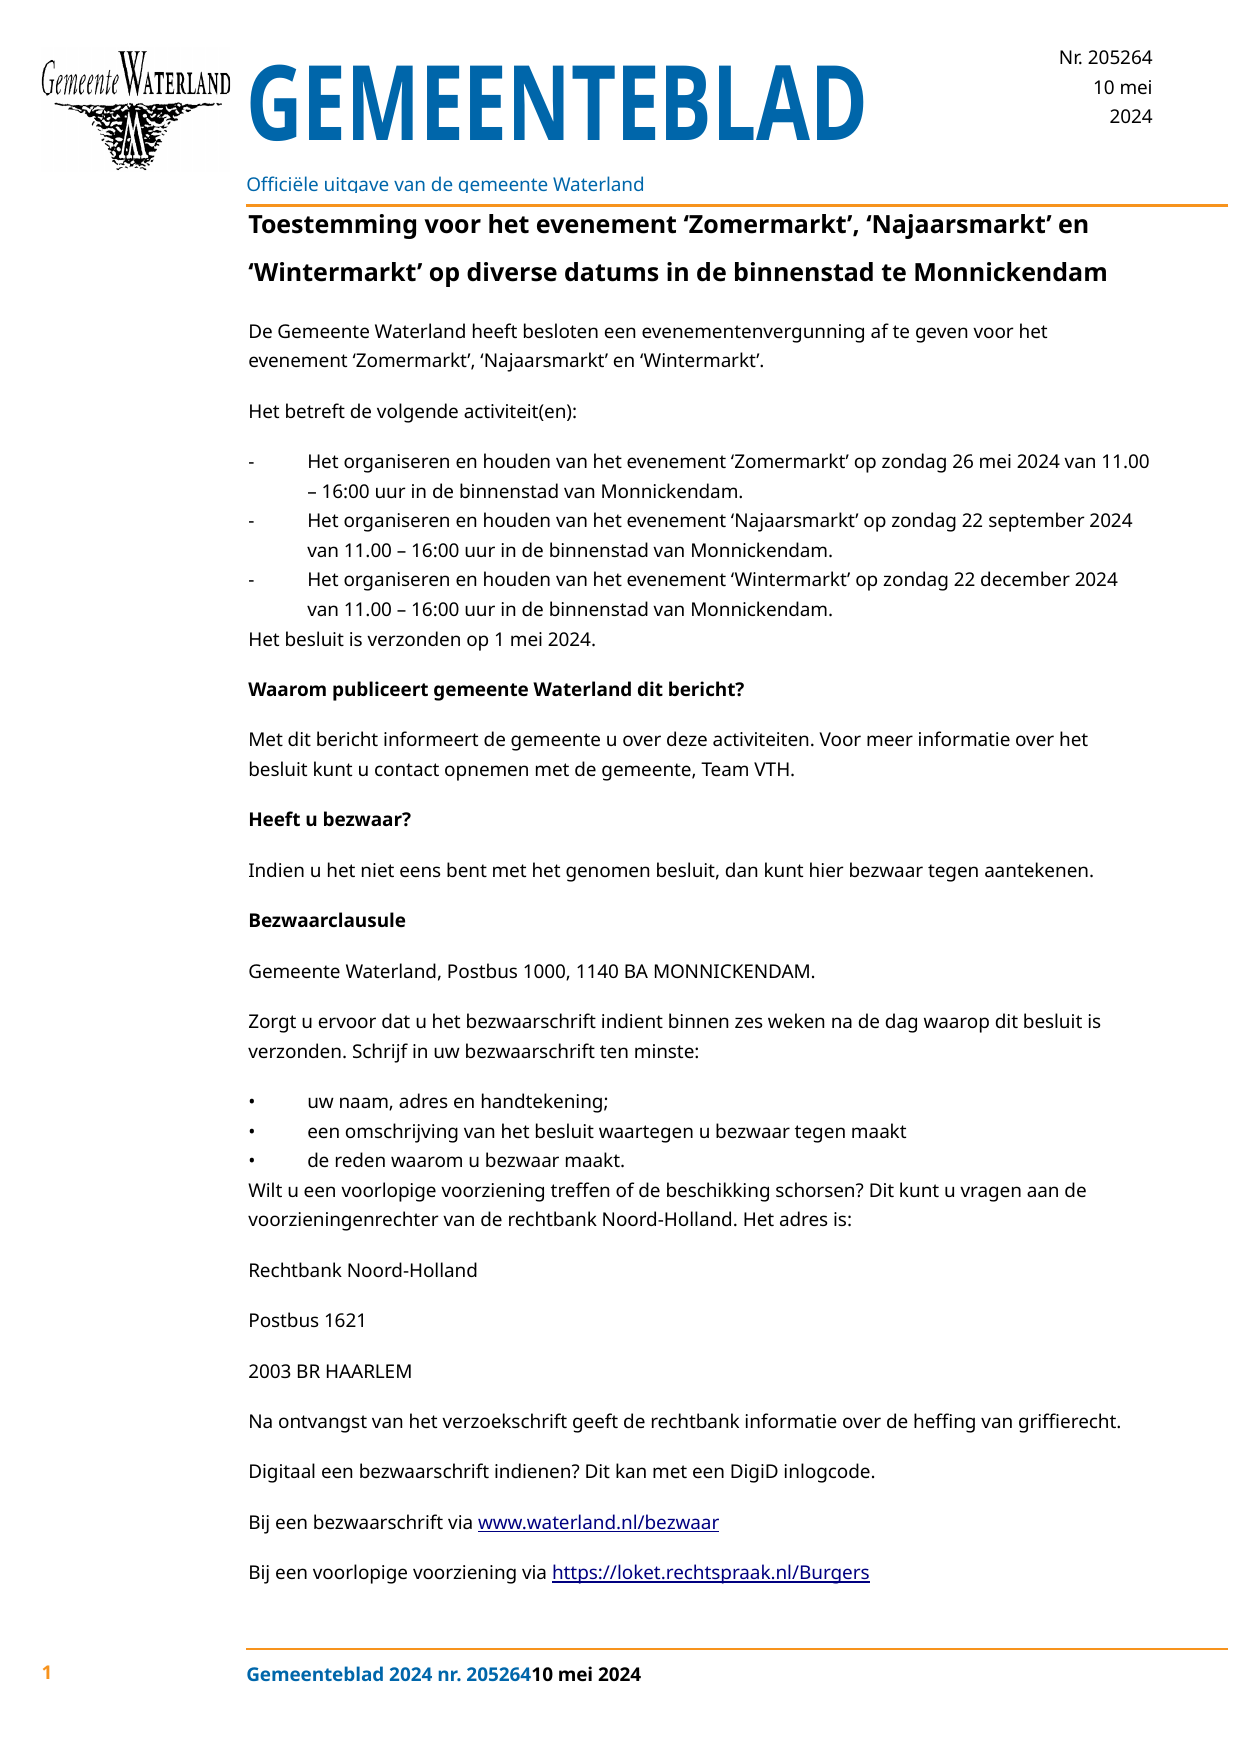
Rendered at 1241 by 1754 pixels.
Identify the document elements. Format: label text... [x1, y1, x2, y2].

list Het organiseren en houden van het evenement ‘Najaarsmarkt’ op zondag 22 september 2024 van 11.00 – 16:00 uur in de binnenstad van Monnickendam. [248, 507, 1152, 563]
text Postbus 1621 [248, 1307, 1152, 1333]
text Rechtbank Noord-Holland [248, 1257, 1152, 1283]
list uw naam, adres en handtekening; [248, 1088, 1152, 1114]
text Toestemming voor het evenement ‘Zomermarkt’, ‘Najaarsmarkt’ en ‘Wintermarkt’ op diverse datums in de binnenstad te Monnickendam [248, 207, 1152, 288]
text Het betreft de volgende activiteit(en): [248, 398, 1152, 424]
text Het besluit is verzonden op 1 mei 2024. [248, 626, 1152, 652]
text Digitaal een bezwaarschrift indienen? Dit kan met een DigiD inlogcode. [248, 1459, 1152, 1484]
text De Gemeente Waterland heeft besloten een evenementenvergunning af te geven voor het evenement ‘Zomermarkt’, ‘Najaarsmarkt’ en ‘Wintermarkt’. [248, 318, 1152, 373]
list de reden waarom u bezwaar maakt. [248, 1147, 1152, 1173]
text Bij een bezwaarschrift via www.waterland.nl/bezwaar [248, 1509, 1152, 1535]
text Indien u het niet eens bent met het genomen besluit, dan kunt hier bezwaar tegen aantekenen. [248, 857, 1152, 883]
text Na ontvangst van het verzoekschrift geeft de rechtbank informatie over de heffing van griffierecht. [248, 1408, 1152, 1434]
text Bij een voorlopige voorziening via https://loket.rechtspraak.nl/Burgers [248, 1559, 1152, 1585]
list Het organiseren en houden van het evenement ‘Zomermarkt’ op zondag 26 mei 2024 van 11.00 – 16:00 uur in de binnenstad van Monnickendam. [248, 448, 1152, 504]
text Heeft u bezwaar? [248, 807, 1152, 832]
text Met dit bericht informeert de gemeente u over deze activiteiten. Voor meer informatie over het besluit kunt u contact opnemen met de gemeente, Team VTH. [248, 727, 1152, 782]
text Gemeente Waterland, Postbus 1000, 1140 BA MONNICKENDAM. [248, 958, 1152, 984]
text Zorgt u ervoor dat u het bezwaarschrift indient binnen zes weken na de dag waarop dit besluit is verzonden. Schrijf in uw bezwaarschrift ten minste: [248, 1008, 1152, 1064]
text Waarom publiceert gemeente Waterland dit bericht? [248, 676, 1152, 702]
text Wilt u een voorlopige voorziening treffen of de beschikking schorsen? Dit kunt u vragen aan de voorzieningenrechter van de rechtbank Noord-Holland. Het adres is: [248, 1177, 1152, 1232]
list Het organiseren en houden van het evenement ‘Wintermarkt’ op zondag 22 december 2024 van 11.00 – 16:00 uur in de binnenstad van Monnickendam. [248, 567, 1152, 622]
list een omschrijving van het besluit waartegen u bezwaar tegen maakt [248, 1118, 1152, 1144]
picture [41, 47, 231, 172]
text Bezwaarclausule [248, 907, 1152, 933]
text 2003 BR HAARLEM [248, 1358, 1152, 1384]
